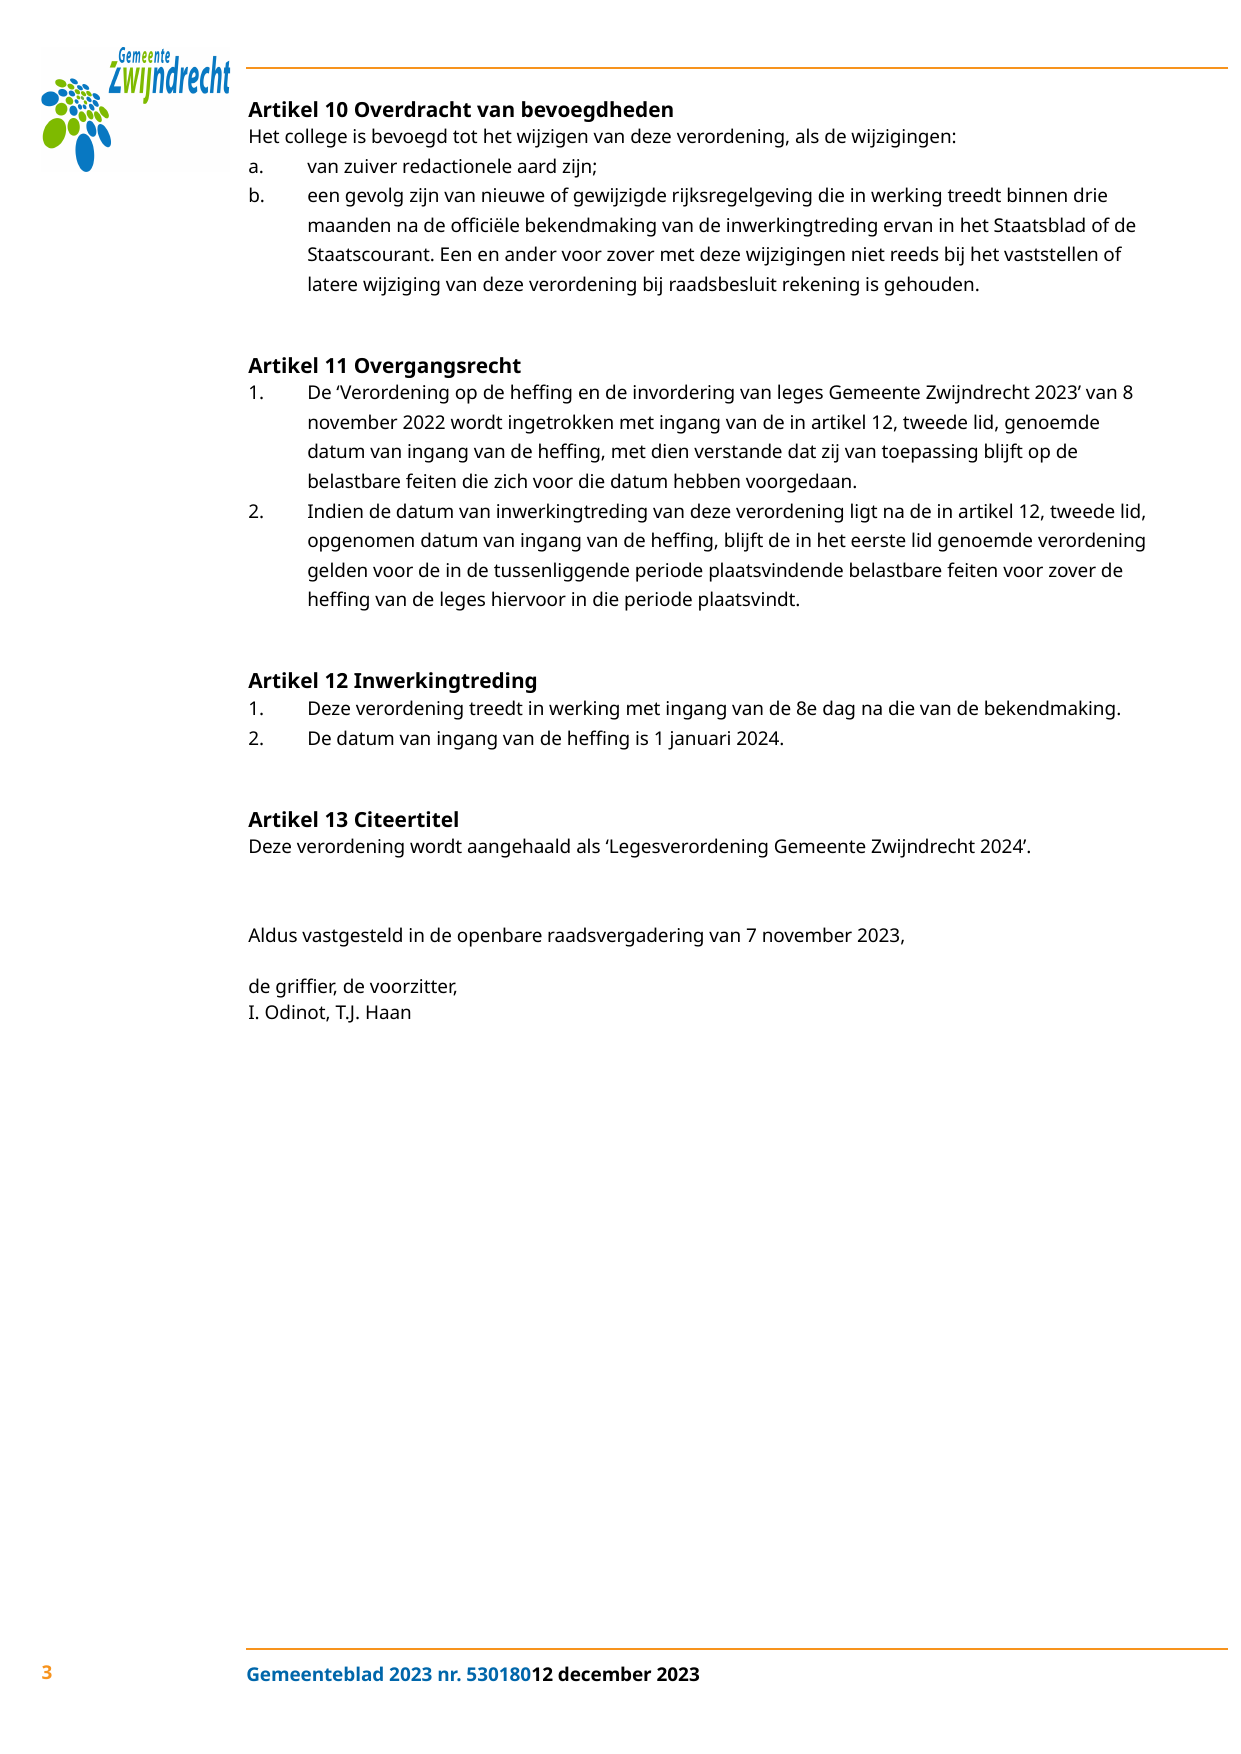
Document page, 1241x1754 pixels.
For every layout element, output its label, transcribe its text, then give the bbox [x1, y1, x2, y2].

picture [41, 47, 231, 172]
text Deze verordening wordt aangehaald als ‘Legesverordening Gemeente Zwijndrecht 2024’. [248, 833, 1152, 859]
list een gevolg zijn van nieuwe of gewijzigde rijksregelgeving die in werking treedt binnen drie maanden na de officiële bekendmaking van de inwerkingtreding ervan in het Staatsblad of de Staatscourant. Een en ander voor zover met deze wijzigingen niet reeds bij het vaststellen of latere wijziging van deze verordening bij raadsbesluit rekening is gehouden. [248, 182, 1152, 297]
list van zuiver redactionele aard zijn; [248, 153, 1152, 178]
text Artikel 10 Overdracht van bevoegdheden [248, 95, 1152, 123]
text de griffier, de voorzitter, [248, 973, 1152, 999]
text I. Odinot, T.J. Haan [248, 999, 1152, 1025]
text Artikel 12 Inwerkingtreding [248, 667, 1152, 695]
list Deze verordening treedt in werking met ingang van de 8e dag na die van de bekendmaking. [248, 695, 1152, 721]
text Het college is bevoegd tot het wijzigen van deze verordening, als de wijzigingen: [248, 123, 1152, 149]
text Artikel 11 Overgangsrecht [248, 351, 1152, 379]
list De datum van ingang van de heffing is 1 januari 2024. [248, 725, 1152, 750]
list Indien de datum van inwerkingtreding van deze verordening ligt na de in artikel 12, tweede lid, opgenomen datum van ingang van de heffing, blijft de in het eerste lid genoemde verordening gelden voor de in de tussenliggende periode plaatsvindende belastbare feiten voor zover de heffing van de leges hiervoor in die periode plaatsvindt. [248, 498, 1152, 612]
text Aldus vastgesteld in de openbare raadsvergadering van 7 november 2023, [248, 922, 1152, 948]
list De ‘Verordening op de heffing en de invordering van leges Gemeente Zwijndrecht 2023’ van 8 november 2022 wordt ingetrokken met ingang van de in artikel 12, tweede lid, genoemde datum van ingang van de heffing, met dien verstande dat zij van toepassing blijft op de belastbare feiten die zich voor die datum hebben voorgedaan. [248, 379, 1152, 494]
text Artikel 13 Citeertitel [248, 805, 1152, 833]
